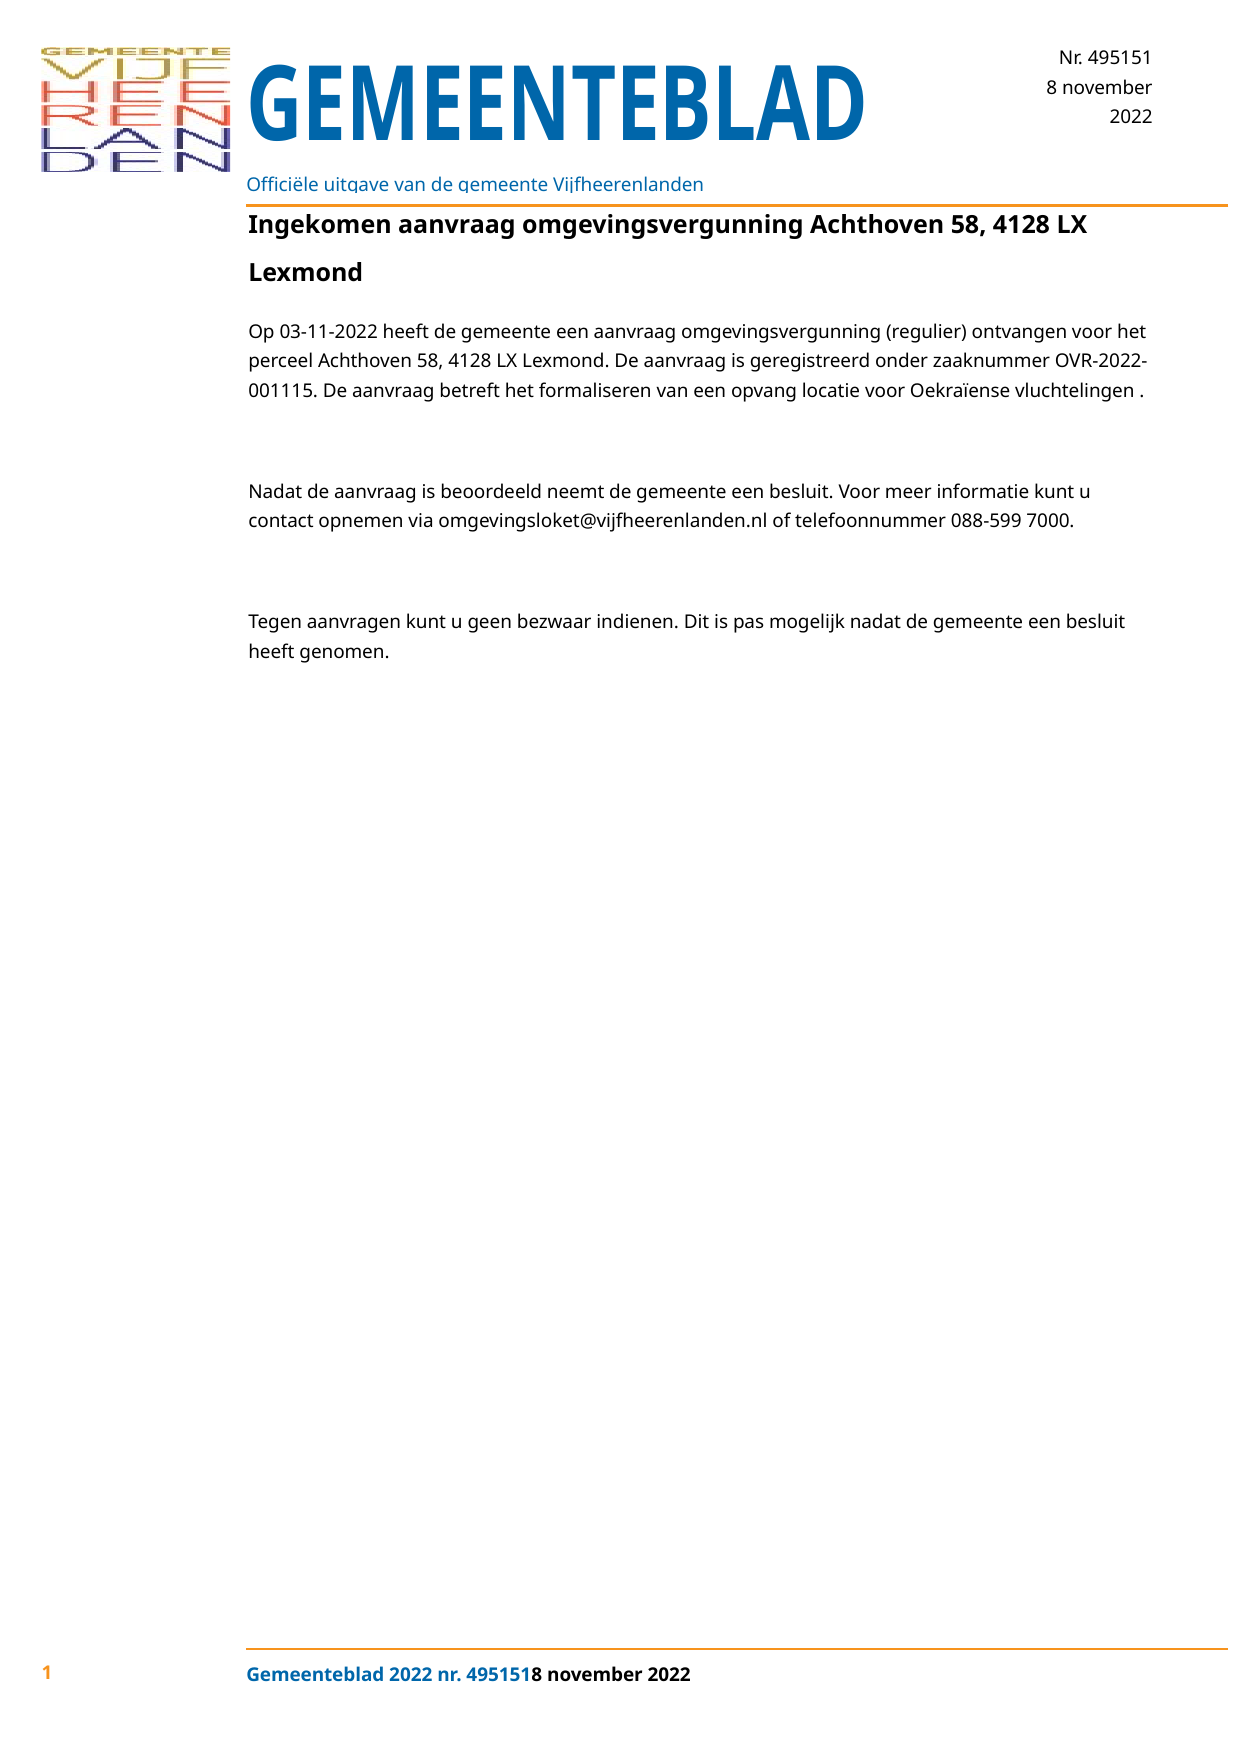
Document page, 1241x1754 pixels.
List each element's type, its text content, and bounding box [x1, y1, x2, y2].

text Nadat de aanvraag is beoordeeld neemt de gemeente een besluit. Voor meer informatie kunt u contact opnemen via omgevingsloket@vijfheerenlanden.nl of telefoonnummer 088-599 7000. [248, 478, 1152, 533]
text Op 03-11-2022 heeft de gemeente een aanvraag omgevingsvergunning (regulier) ontvangen voor het perceel Achthoven 58, 4128 LX Lexmond. De aanvraag is geregistreerd onder zaaknummer OVR-2022-001115. De aanvraag betreft het formaliseren van een opvang locatie voor Oekraïense vluchtelingen . [248, 318, 1152, 403]
picture [41, 47, 231, 172]
text Tegen aanvragen kunt u geen bezwaar indienen. Dit is pas mogelijk nadat de gemeente een besluit heeft genomen. [248, 608, 1152, 664]
text Ingekomen aanvraag omgevingsvergunning Achthoven 58, 4128 LX Lexmond [248, 207, 1152, 288]
